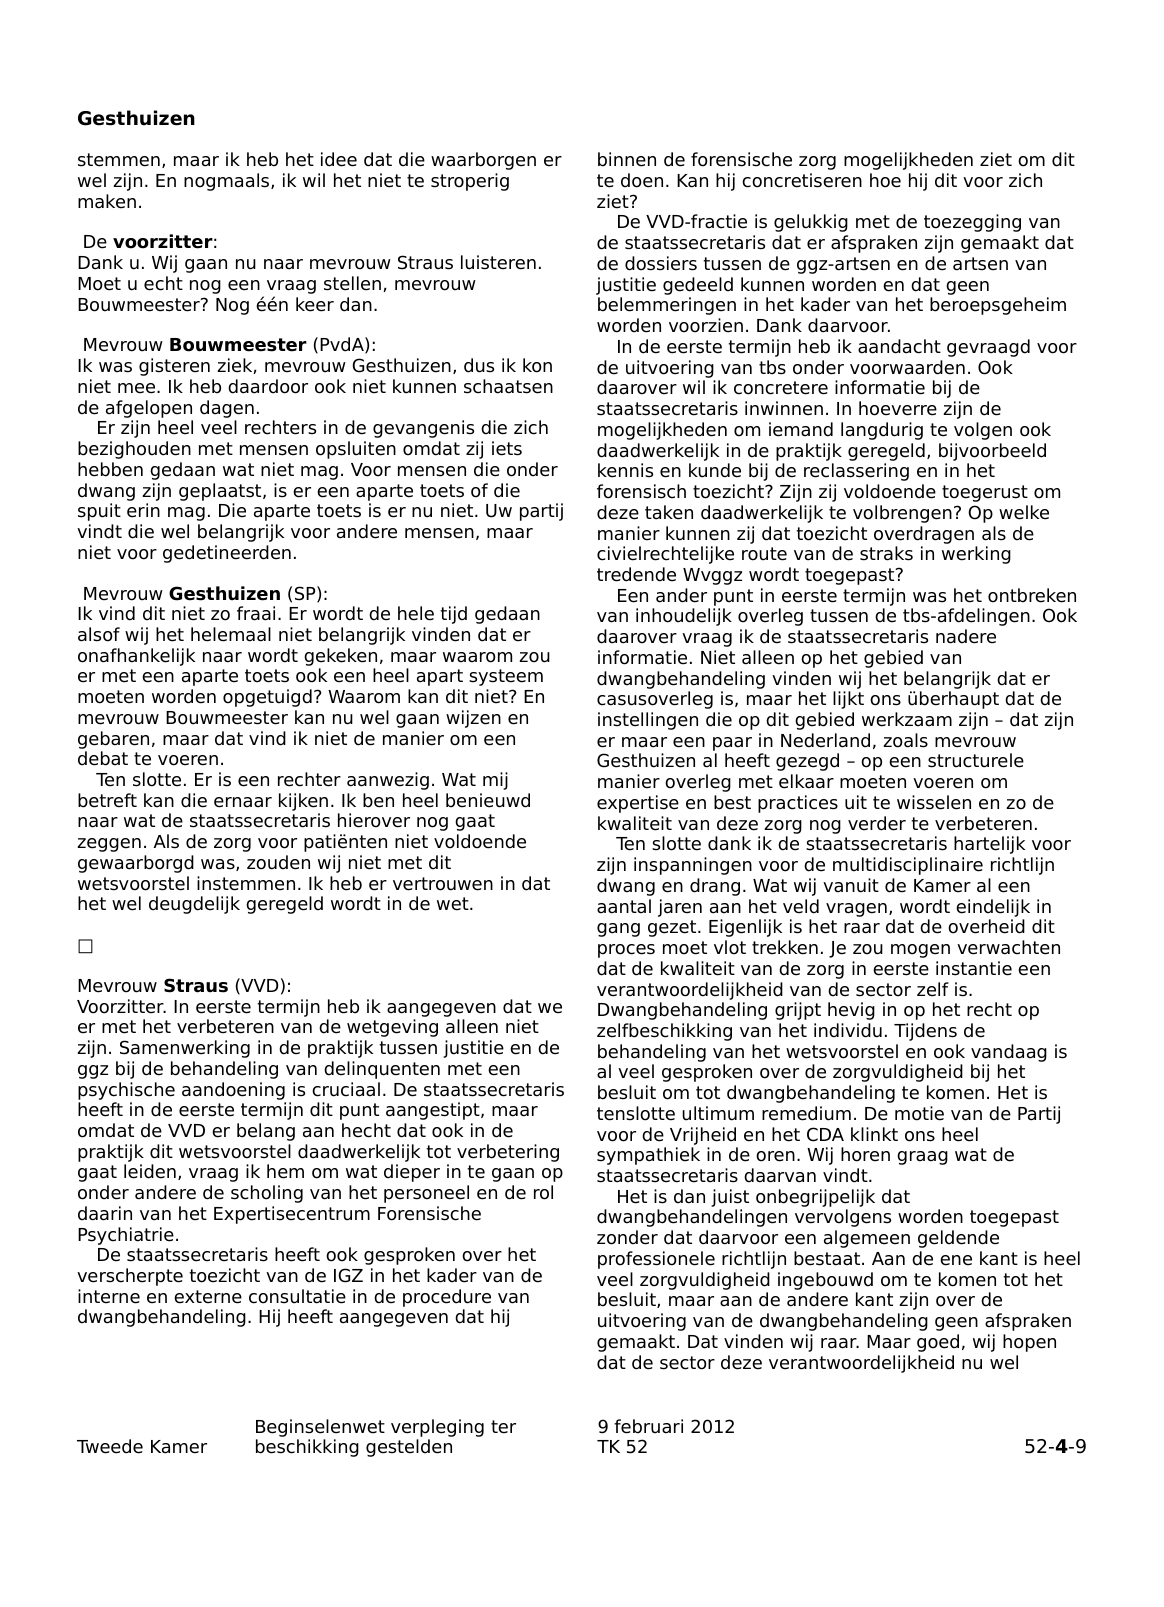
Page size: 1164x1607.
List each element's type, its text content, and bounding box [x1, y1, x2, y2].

text Dank u. Wij gaan nu naar mevrouw Straus luisteren. Moet u echt nog een vraag stellen, mevrouw Bouwmeester? Nog één keer dan. [77, 253, 567, 315]
text Ten slotte dank ik de staatssecretaris hartelijk voor zijn inspanningen voor de multidisciplinaire richtlijn dwang en drang. Wat wij vanuit de Kamer al een aantal jaren aan het veld vragen, wordt eindelijk in gang gezet. Eigenlijk is het raar dat de overheid dit proces moet vlot trekken. Je zou mogen verwachten dat de kwaliteit van de zorg in eerste instantie een verantwoordelijkheid van de sector zelf is. Dwangbehandeling grijpt hevig in op het recht op zelfbeschikking van het individu. Tijdens de behandeling van het wetsvoorstel en ook vandaag is al veel gesproken over de zorgvuldigheid bij het besluit om tot dwangbehandeling te komen. Het is tenslotte ultimum remedium. De motie van de Partij voor de Vrijheid en het CDA klinkt ons heel sympathiek in de oren. Wij horen graag wat de staatssecretaris daarvan vindt. [596, 834, 1087, 1187]
text De VVD-fractie is gelukkig met de toezegging van de staatssecretaris dat er afspraken zijn gemaakt dat de dossiers tussen de ggz-artsen en de artsen van justitie gedeeld kunnen worden en dat geen belemmeringen in het kader van het beroepsgeheim worden voorzien. Dank daarvoor. [596, 212, 1087, 337]
text Voorzitter. In eerste termijn heb ik aangegeven dat we er met het verbeteren van de wetgeving alleen niet zijn. Samenwerking in de praktijk tussen justitie en de ggz bij de behandeling van delinquenten met een psychische aandoening is cruciaal. De staatssecretaris heeft in de eerste termijn dit punt aangestipt, maar omdat de VVD er belang aan hecht dat ook in de praktijk dit wetsvoorstel daadwerkelijk tot verbetering gaat leiden, vraag ik hem om wat dieper in te gaan op onder andere de scholing van het personeel en de rol daarin van het Expertisecentrum Forensische Psychiatrie. [77, 996, 567, 1245]
text Ten slotte. Er is een rechter aanwezig. Wat mij betreft kan die ernaar kijken. Ik ben heel benieuwd naar wat de staatssecretaris hierover nog gaat zeggen. Als de zorg voor patiënten niet voldoende gewaarborgd was, zouden wij niet met dit wetsvoorstel instemmen. Ik heb er vertrouwen in dat het wel deugdelijk geregeld wordt in de wet. [77, 770, 567, 915]
text Er zijn heel veel rechters in de gevangenis die zich bezighouden met mensen opsluiten omdat zij iets hebben gedaan wat niet mag. Voor mensen die onder dwang zijn geplaatst, is er een aparte toets of die spuit erin mag. Die aparte toets is er nu niet. Uw partij vindt die wel belangrijk voor andere mensen, maar niet voor gedetineerden. [77, 418, 567, 563]
text In de eerste termijn heb ik aandacht gevraagd voor de uitvoering van tbs onder voorwaarden. Ook daarover wil ik concretere informatie bij de staatssecretaris inwinnen. In hoeverre zijn de mogelijkheden om iemand langdurig te volgen ook daadwerkelijk in de praktijk geregeld, bijvoorbeeld kennis en kunde bij de reclassering en in het forensisch toezicht? Zijn zij voldoende toegerust om deze taken daadwerkelijk te volbrengen? Op welke manier kunnen zij dat toezicht overdragen als de civielrechtelijke route van de straks in werking tredende Wvggz wordt toegepast? [596, 337, 1087, 586]
text Mevrouw Straus (VVD): [77, 976, 567, 996]
text Ik vind dit niet zo fraai. Er wordt de hele tijd gedaan alsof wij het helemaal niet belangrijk vinden dat er onafhankelijk naar wordt gekeken, maar waarom zou er met een aparte toets ook een heel apart systeem moeten worden opgetuigd? Waarom kan dit niet? En mevrouw Bouwmeester kan nu wel gaan wijzen en gebaren, maar dat vind ik niet de manier om een debat te voeren. [77, 604, 567, 770]
text Ik was gisteren ziek, mevrouw Gesthuizen, dus ik kon niet mee. Ik heb daardoor ook niet kunnen schaatsen de afgelopen dagen. [77, 356, 567, 418]
text stemmen, maar ik heb het idee dat die waarborgen er wel zijn. En nogmaals, ik wil het niet te stroperig maken. [77, 150, 567, 212]
text Een ander punt in eerste termijn was het ontbreken van inhoudelijk overleg tussen de tbs-afdelingen. Ook daarover vraag ik de staatssecretaris nadere informatie. Niet alleen op het gebied van dwangbehandeling vinden wij het belangrijk dat er casusoverleg is, maar het lijkt ons überhaupt dat de instellingen die op dit gebied werkzaam zijn – dat zijn er maar een paar in Nederland, zoals mevrouw Gesthuizen al heeft gezegd – op een structurele manier overleg met elkaar moeten voeren om expertise en best practices uit te wisselen en zo de kwaliteit van deze zorg nog verder te verbeteren. [596, 586, 1087, 834]
text De staatssecretaris heeft ook gesproken over het verscherpte toezicht van de IGZ in het kader van de interne en externe consultatie in de procedure van dwangbehandeling. Hij heeft aangegeven dat hij [77, 1245, 567, 1328]
text Mevrouw Bouwmeester (PvdA): [77, 335, 567, 356]
text De voorzitter: [77, 232, 567, 253]
text Mevrouw Gesthuizen (SP): [77, 583, 567, 604]
text Het is dan juist onbegrijpelijk dat dwangbehandelingen vervolgens worden toegepast zonder dat daarvoor een algemeen geldende professionele richtlijn bestaat. Aan de ene kant is heel veel zorgvuldigheid ingebouwd om te komen tot het besluit, maar aan de andere kant zijn over de uitvoering van de dwangbehandeling geen afspraken gemaakt. Dat vinden wij raar. Maar goed, wij hopen dat de sector deze verantwoordelijkheid nu wel [596, 1187, 1087, 1373]
text □ [77, 935, 567, 956]
text binnen de forensische zorg mogelijkheden ziet om dit te doen. Kan hij concretiseren hoe hij dit voor zich ziet? [596, 150, 1087, 212]
